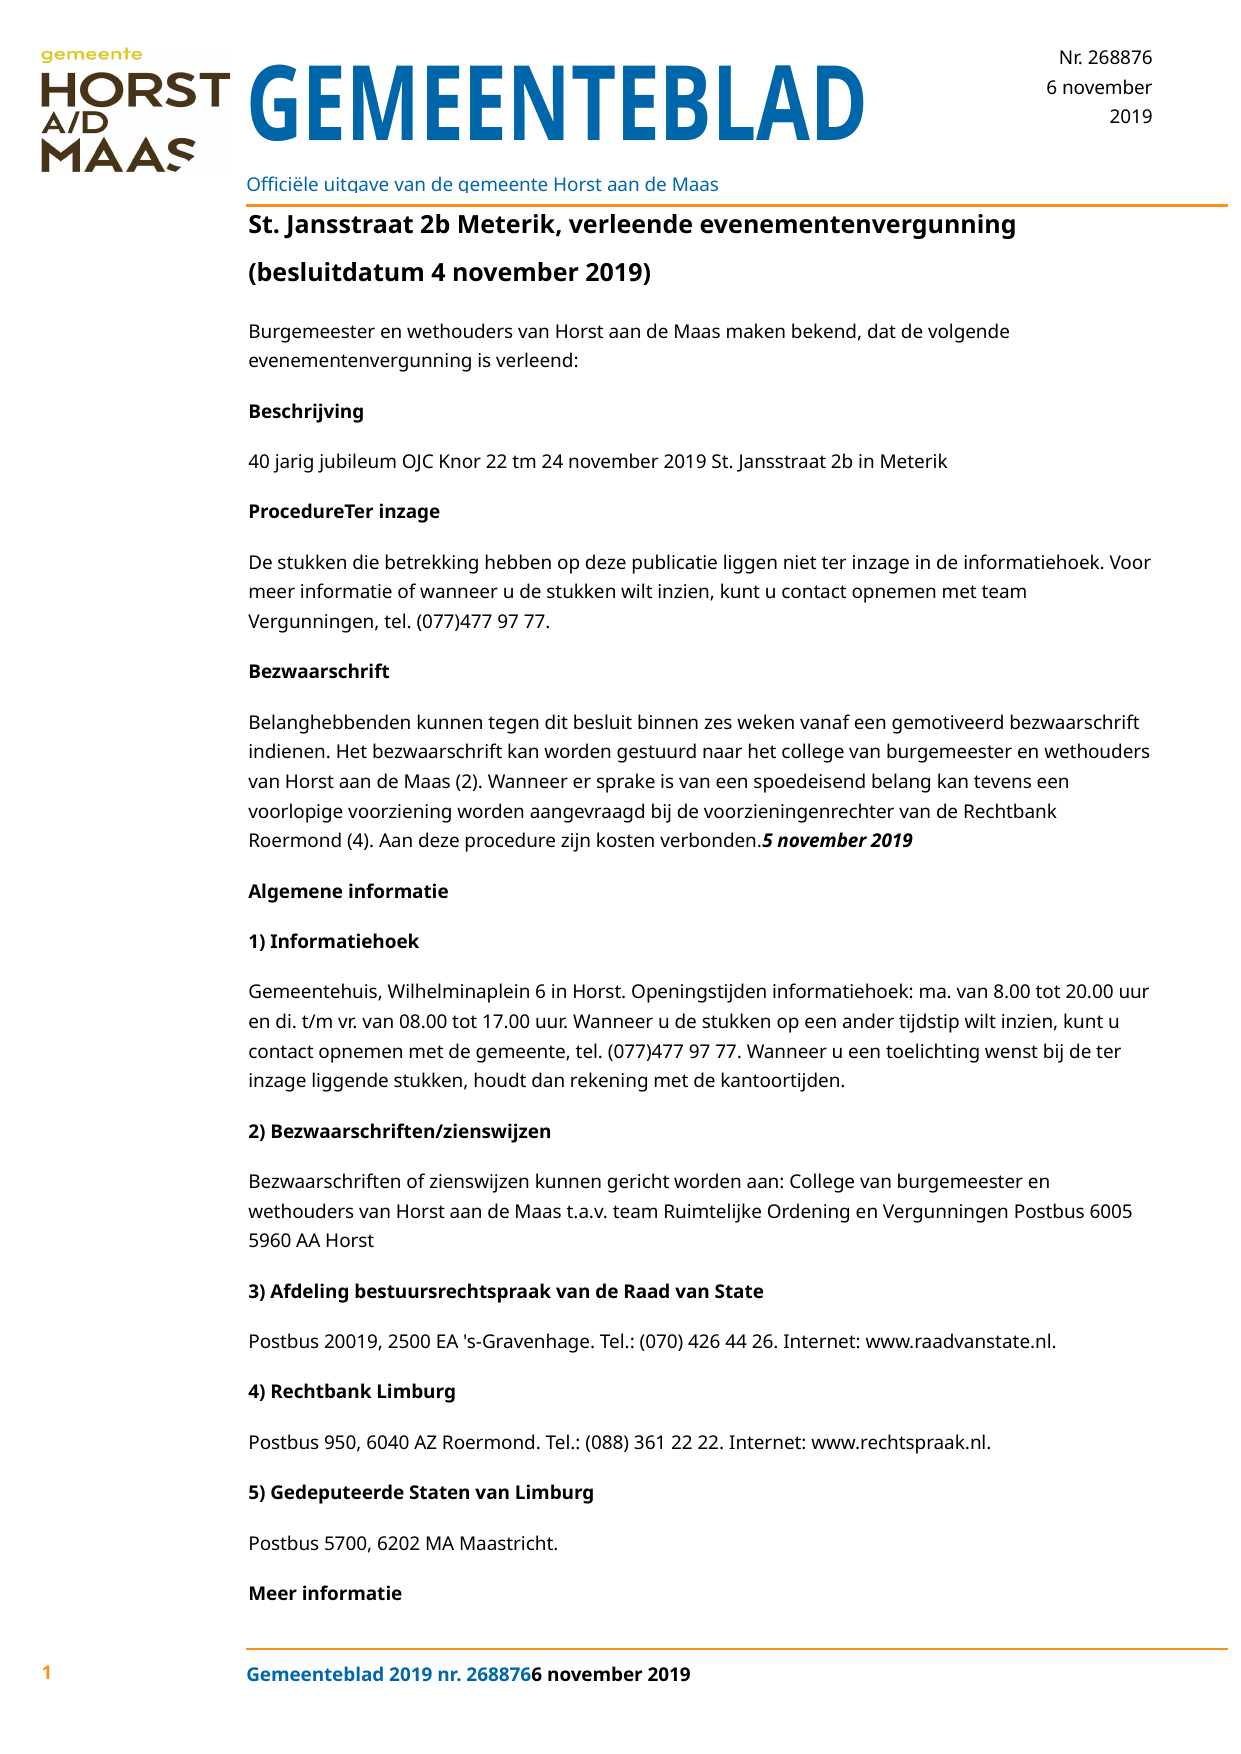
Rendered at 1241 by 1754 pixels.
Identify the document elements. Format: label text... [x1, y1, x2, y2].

text Postbus 20019, 2500 EA 's-Gravenhage. Tel.: (070) 426 44 26. Internet: www.raadvanstate.nl. [248, 1328, 1152, 1354]
text Meer informatie [248, 1580, 1152, 1606]
text Bezwaarschrift [248, 659, 1152, 684]
text 5) Gedeputeerde Staten van Limburg [248, 1479, 1152, 1505]
text Gemeentehuis, Wilhelminaplein 6 in Horst. Openingstijden informatiehoek: ma. van 8.00 tot 20.00 uur en di. t/m vr. van 08.00 tot 17.00 uur. Wanneer u de stukken op een ander tijdstip wilt inzien, kunt u contact opnemen met de gemeente, tel. (077)477 97 77. Wanneer u een toelichting wenst bij de ter inzage liggende stukken, houdt dan rekening met de kantoortijden. [248, 979, 1152, 1093]
text 2) Bezwaarschriften/zienswijzen [248, 1118, 1152, 1144]
text 40 jarig jubileum OJC Knor 22 tm 24 november 2019 St. Jansstraat 2b in Meterik [248, 448, 1152, 474]
text Burgemeester en wethouders van Horst aan de Maas maken bekend, dat de volgende evenementenvergunning is verleend: [248, 318, 1152, 373]
text Algemene informatie [248, 878, 1152, 904]
text 4) Rechtbank Limburg [248, 1379, 1152, 1404]
text Beschrijving [248, 398, 1152, 424]
text Postbus 950, 6040 AZ Roermond. Tel.: (088) 361 22 22. Internet: www.rechtspraak.nl. [248, 1429, 1152, 1455]
text 1) Informatiehoek [248, 928, 1152, 954]
text Belanghebbenden kunnen tegen dit besluit binnen zes weken vanaf een gemotiveerd bezwaarschrift indienen. Het bezwaarschrift kan worden gestuurd naar het college van burgemeester en wethouders van Horst aan de Maas (2). Wanneer er sprake is van een spoedeisend belang kan tevens een voorlopige voorziening worden aangevraagd bij de voorzieningenrechter van de Rechtbank Roermond (4). Aan deze procedure zijn kosten verbonden.5 november 2019 [248, 709, 1152, 853]
text ProcedureTer inzage [248, 499, 1152, 524]
picture [41, 47, 231, 172]
text 3) Afdeling bestuursrechtspraak van de Raad van State [248, 1278, 1152, 1304]
text Bezwaarschriften of zienswijzen kunnen gericht worden aan: College van burgemeester en wethouders van Horst aan de Maas t.a.v. team Ruimtelijke Ordening en Vergunningen Postbus 6005 5960 AA Horst [248, 1168, 1152, 1253]
text De stukken die betrekking hebben op deze publicatie liggen niet ter inzage in de informatiehoek. Voor meer informatie of wanneer u de stukken wilt inzien, kunt u contact opnemen met team Vergunningen, tel. (077)477 97 77. [248, 549, 1152, 634]
text St. Jansstraat 2b Meterik, verleende evenementenvergunning (besluitdatum 4 november 2019) [248, 207, 1152, 288]
text Postbus 5700, 6202 MA Maastricht. [248, 1530, 1152, 1556]
